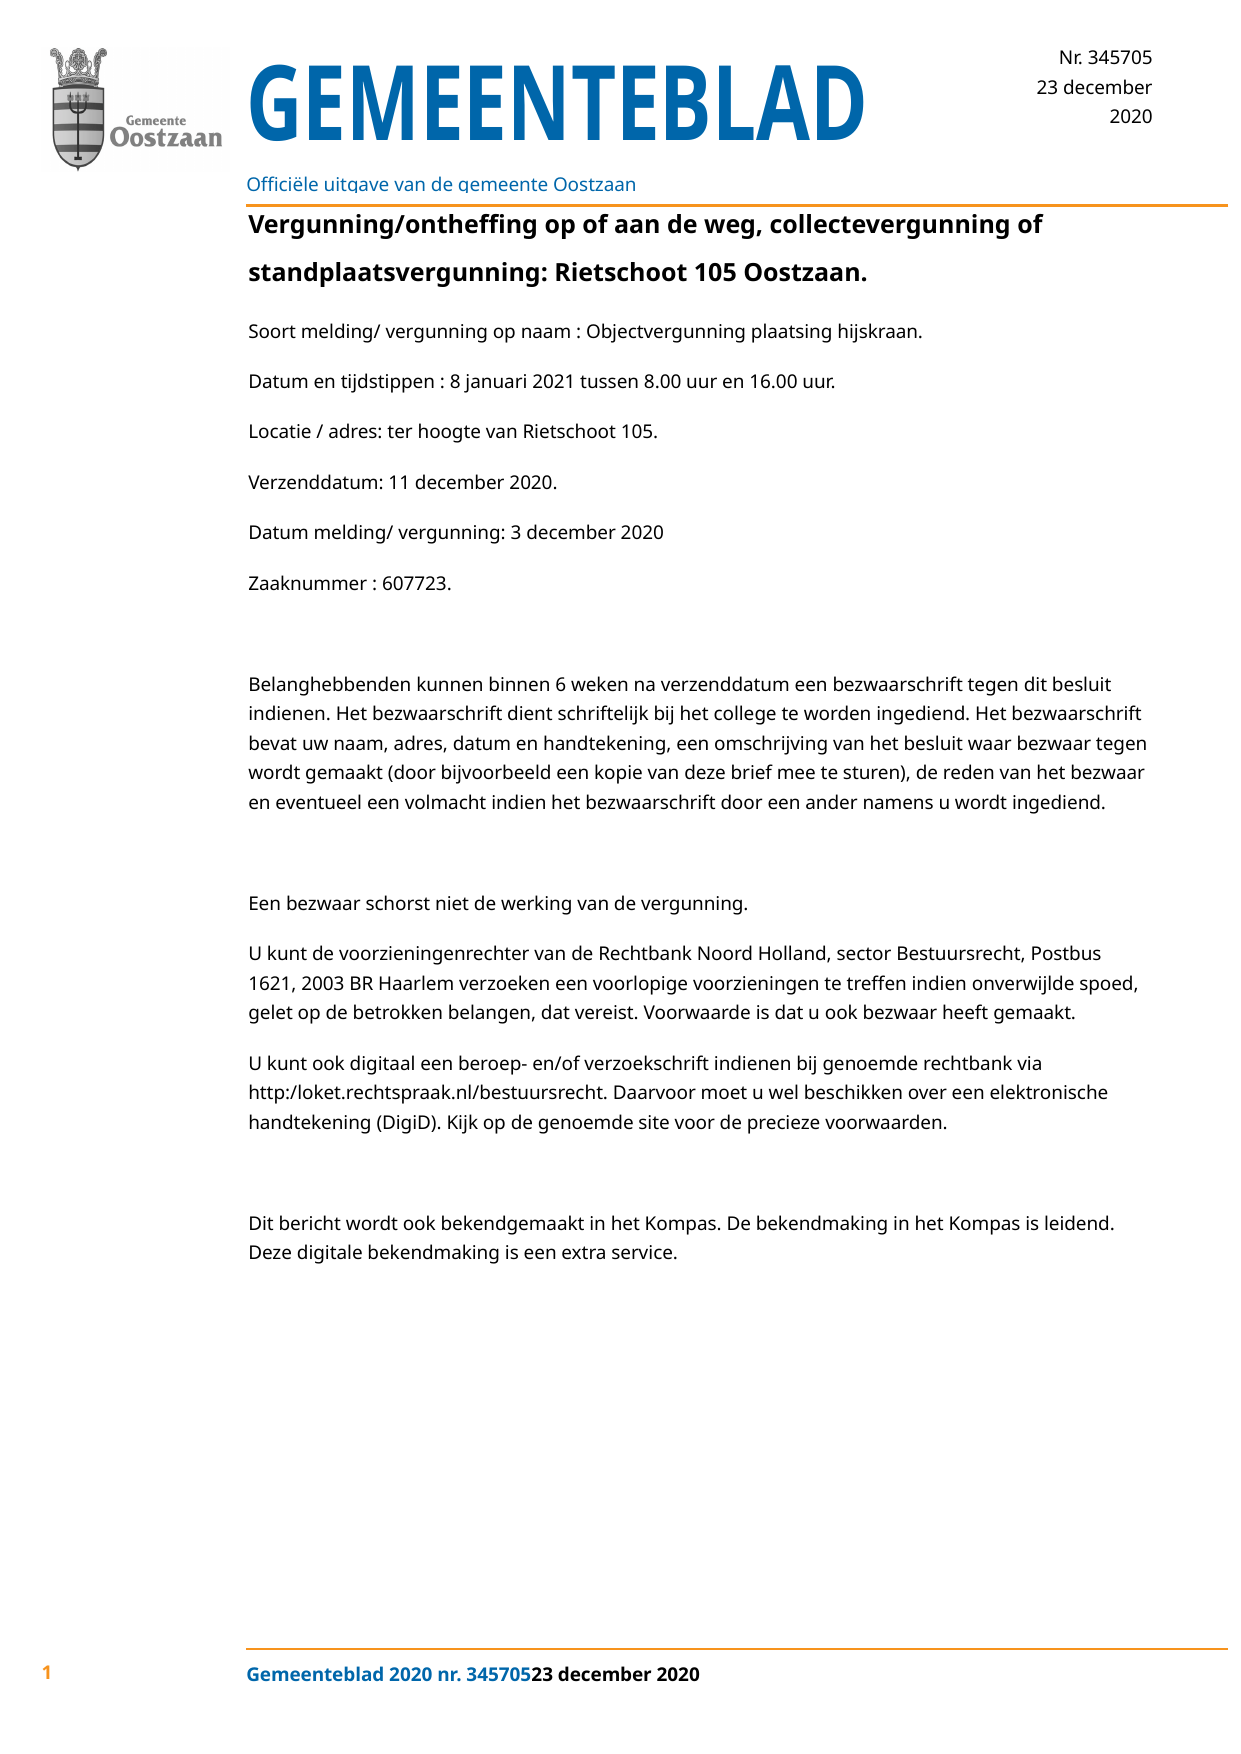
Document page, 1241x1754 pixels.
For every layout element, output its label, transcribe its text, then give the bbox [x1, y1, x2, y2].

text U kunt ook digitaal een beroep- en/of verzoekschrift indienen bij genoemde rechtbank via http:/loket.rechtspraak.nl/bestuursrecht. Daarvoor moet u wel beschikken over een elektronische handtekening (DigiD). Kijk op de genoemde site voor de precieze voorwaarden. [248, 1050, 1152, 1135]
text Locatie / adres: ter hoogte van Rietschoot 105. [248, 419, 1152, 444]
picture [41, 47, 231, 172]
text Vergunning/ontheffing op of aan de weg, collectevergunning of standplaatsvergunning: Rietschoot 105 Oostzaan. [248, 207, 1152, 288]
text Belanghebbenden kunnen binnen 6 weken na verzenddatum een bezwaarschrift tegen dit besluit indienen. Het bezwaarschrift dient schriftelijk bij het college te worden ingediend. Het bezwaarschrift bevat uw naam, adres, datum en handtekening, een omschrijving van het besluit waar bezwaar tegen wordt gemaakt (door bijvoorbeeld een kopie van deze brief mee te sturen), de reden van het bezwaar en eventueel een volmacht indien het bezwaarschrift door een ander namens u wordt ingediend. [248, 671, 1152, 815]
text Datum melding/ vergunning: 3 december 2020 [248, 519, 1152, 545]
text Verzenddatum: 11 december 2020. [248, 469, 1152, 495]
text Zaaknummer : 607723. [248, 570, 1152, 596]
text Dit bericht wordt ook bekendgemaakt in het Kompas. De bekendmaking in het Kompas is leidend. Deze digitale bekendmaking is een extra service. [248, 1210, 1152, 1265]
text U kunt de voorzieningenrechter van de Rechtbank Noord Holland, sector Bestuursrecht, Postbus 1621, 2003 BR Haarlem verzoeken een voorlopige voorzieningen te treffen indien onverwijlde spoed, gelet op de betrokken belangen, dat vereist. Voorwaarde is dat u ook bezwaar heeft gemaakt. [248, 940, 1152, 1025]
text Soort melding/ vergunning op naam : Objectvergunning plaatsing hijskraan. [248, 318, 1152, 344]
text Datum en tijdstippen : 8 januari 2021 tussen 8.00 uur en 16.00 uur. [248, 368, 1152, 394]
text Een bezwaar schorst niet de werking van de vergunning. [248, 890, 1152, 916]
